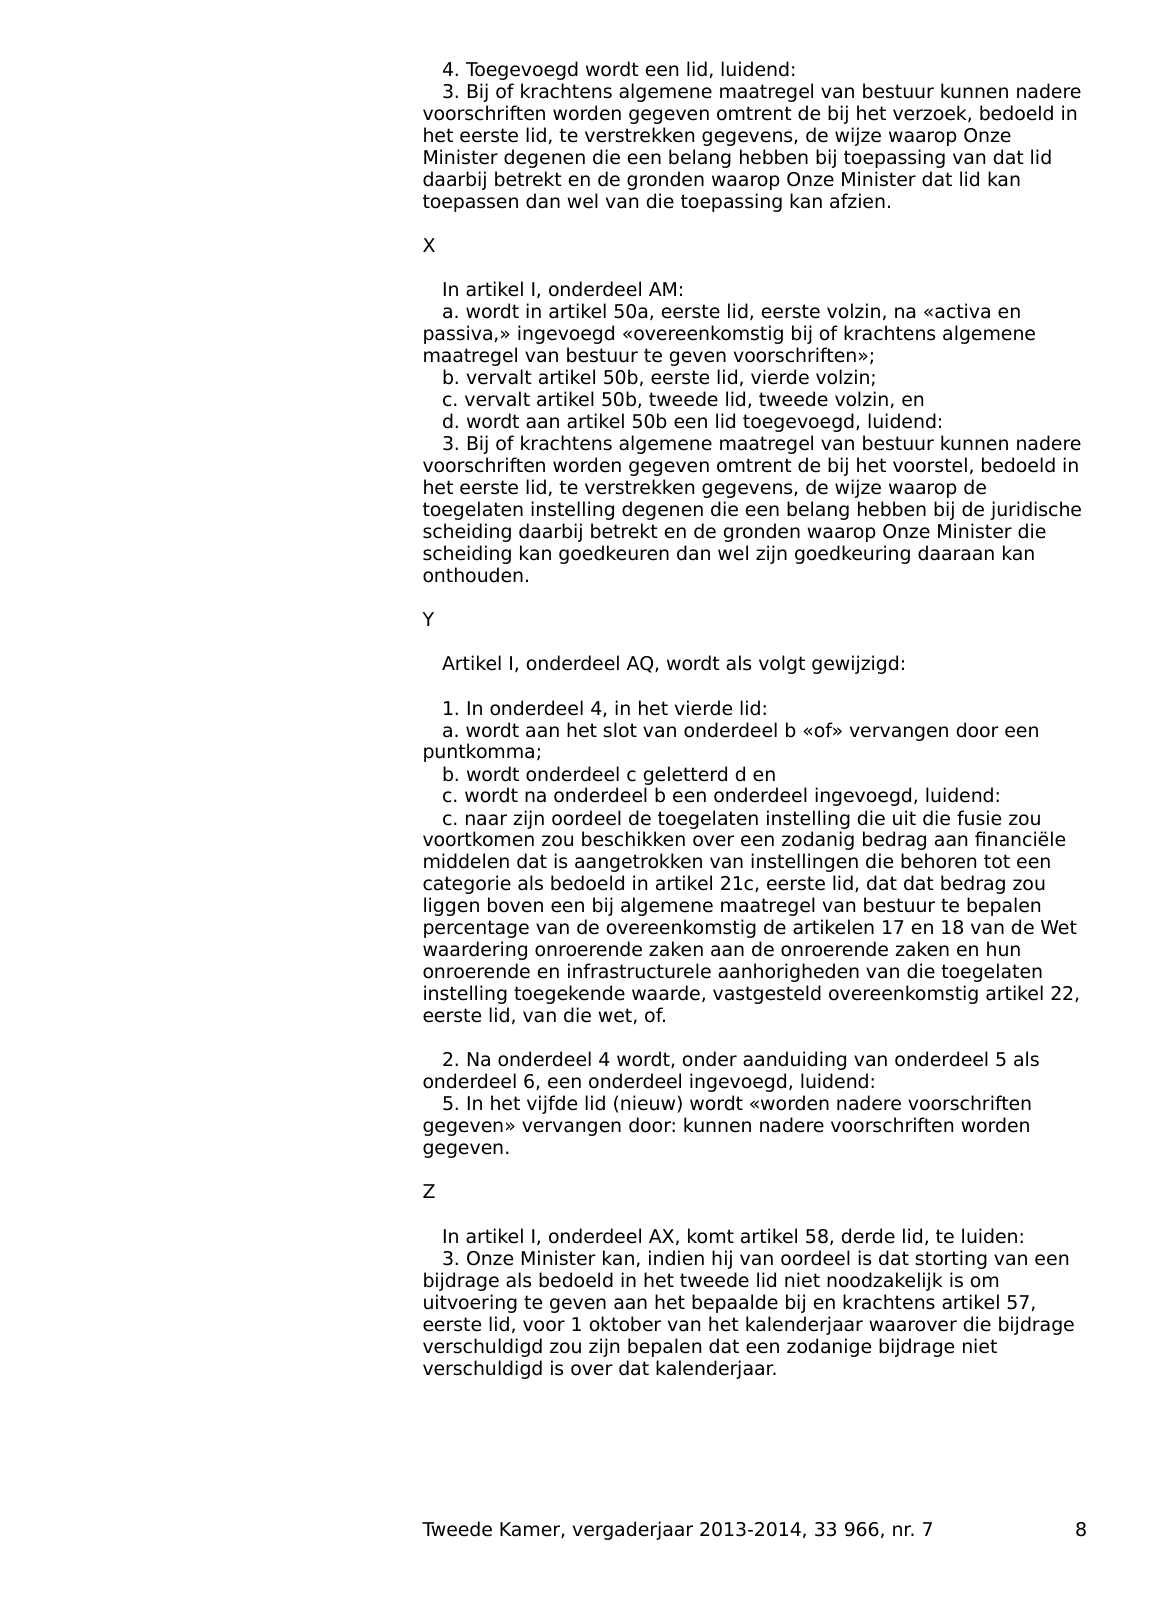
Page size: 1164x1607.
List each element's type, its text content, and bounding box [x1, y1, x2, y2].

text Artikel I, onderdeel AQ, wordt als volgt gewijzigd: [422, 653, 1087, 675]
text c. wordt na onderdeel b een onderdeel ingevoegd, luidend: [422, 785, 1087, 807]
text b. wordt onderdeel c geletterd d en [422, 763, 1087, 785]
subtitle Y [422, 609, 1087, 631]
subtitle Z [422, 1181, 1087, 1203]
text c. vervalt artikel 50b, tweede lid, tweede volzin, en [422, 389, 1087, 411]
text a. wordt in artikel 50a, eerste lid, eerste volzin, na «activa en passiva,» ingevoegd «overeenkomstig bij of krachtens algemene maatregel van bestuur te geven voorschriften»; [422, 301, 1087, 367]
text 1. In onderdeel 4, in het vierde lid: [422, 697, 1087, 719]
text 4. Toegevoegd wordt een lid, luidend: [422, 59, 1087, 81]
text d. wordt aan artikel 50b een lid toegevoegd, luidend: [422, 411, 1087, 433]
text In artikel I, onderdeel AX, komt artikel 58, derde lid, te luiden: [422, 1226, 1087, 1248]
text 5. In het vijfde lid (nieuw) wordt «worden nadere voorschriften gegeven» vervangen door: kunnen nadere voorschriften worden gegeven. [422, 1093, 1087, 1159]
text In artikel I, onderdeel AM: [422, 279, 1087, 301]
text 3. Onze Minister kan, indien hij van oordeel is dat storting van een bijdrage als bedoeld in het tweede lid niet noodzakelijk is om uitvoering te geven aan het bepaalde bij en krachtens artikel 57, eerste lid, voor 1 oktober van het kalenderjaar waarover die bijdrage verschuldigd zou zijn bepalen dat een zodanige bijdrage niet verschuldigd is over dat kalenderjaar. [422, 1248, 1087, 1379]
text c. naar zijn oordeel de toegelaten instelling die uit die fusie zou voortkomen zou beschikken over een zodanig bedrag aan financiële middelen dat is aangetrokken van instellingen die behoren tot een categorie als bedoeld in artikel 21c, eerste lid, dat dat bedrag zou liggen boven een bij algemene maatregel van bestuur te bepalen percentage van de overeenkomstig de artikelen 17 en 18 van de Wet waardering onroerende zaken aan de onroerende zaken en hun onroerende en infrastructurele aanhorigheden van die toegelaten instelling toegekende waarde, vastgesteld overeenkomstig artikel 22, eerste lid, van die wet, of. [422, 807, 1087, 1027]
text 2. Na onderdeel 4 wordt, onder aanduiding van onderdeel 5 als onderdeel 6, een onderdeel ingevoegd, luidend: [422, 1049, 1087, 1093]
text 3. Bij of krachtens algemene maatregel van bestuur kunnen nadere voorschriften worden gegeven omtrent de bij het voorstel, bedoeld in het eerste lid, te verstrekken gegevens, de wijze waarop de toegelaten instelling degenen die een belang hebben bij de juridische scheiding daarbij betrekt en de gronden waarop Onze Minister die scheiding kan goedkeuren dan wel zijn goedkeuring daaraan kan onthouden. [422, 433, 1087, 587]
subtitle X [422, 235, 1087, 257]
text a. wordt aan het slot van onderdeel b «of» vervangen door een puntkomma; [422, 719, 1087, 763]
text b. vervalt artikel 50b, eerste lid, vierde volzin; [422, 367, 1087, 389]
text 3. Bij of krachtens algemene maatregel van bestuur kunnen nadere voorschriften worden gegeven omtrent de bij het verzoek, bedoeld in het eerste lid, te verstrekken gegevens, de wijze waarop Onze Minister degenen die een belang hebben bij toepassing van dat lid daarbij betrekt en de gronden waarop Onze Minister dat lid kan toepassen dan wel van die toepassing kan afzien. [422, 81, 1087, 213]
